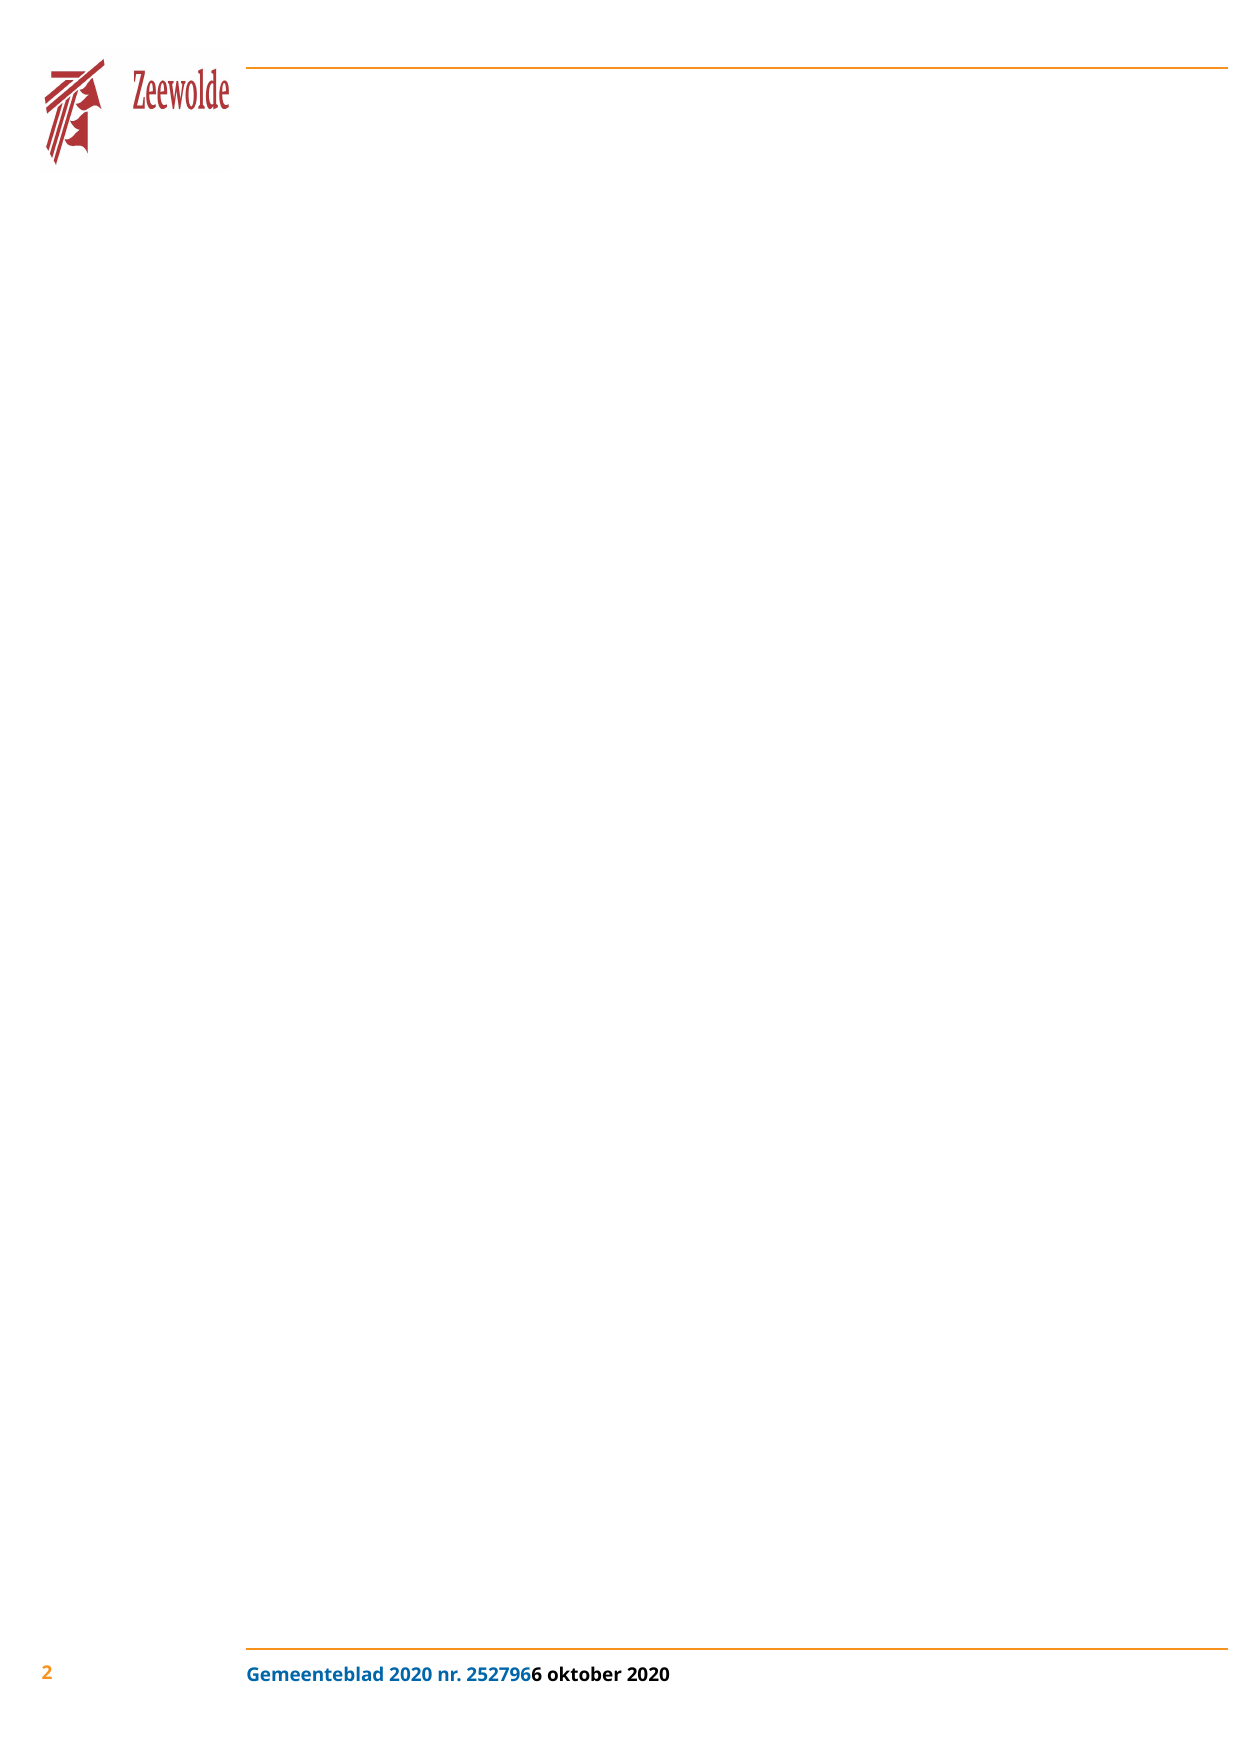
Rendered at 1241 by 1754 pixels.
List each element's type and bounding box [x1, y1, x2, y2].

picture [41, 47, 231, 172]
